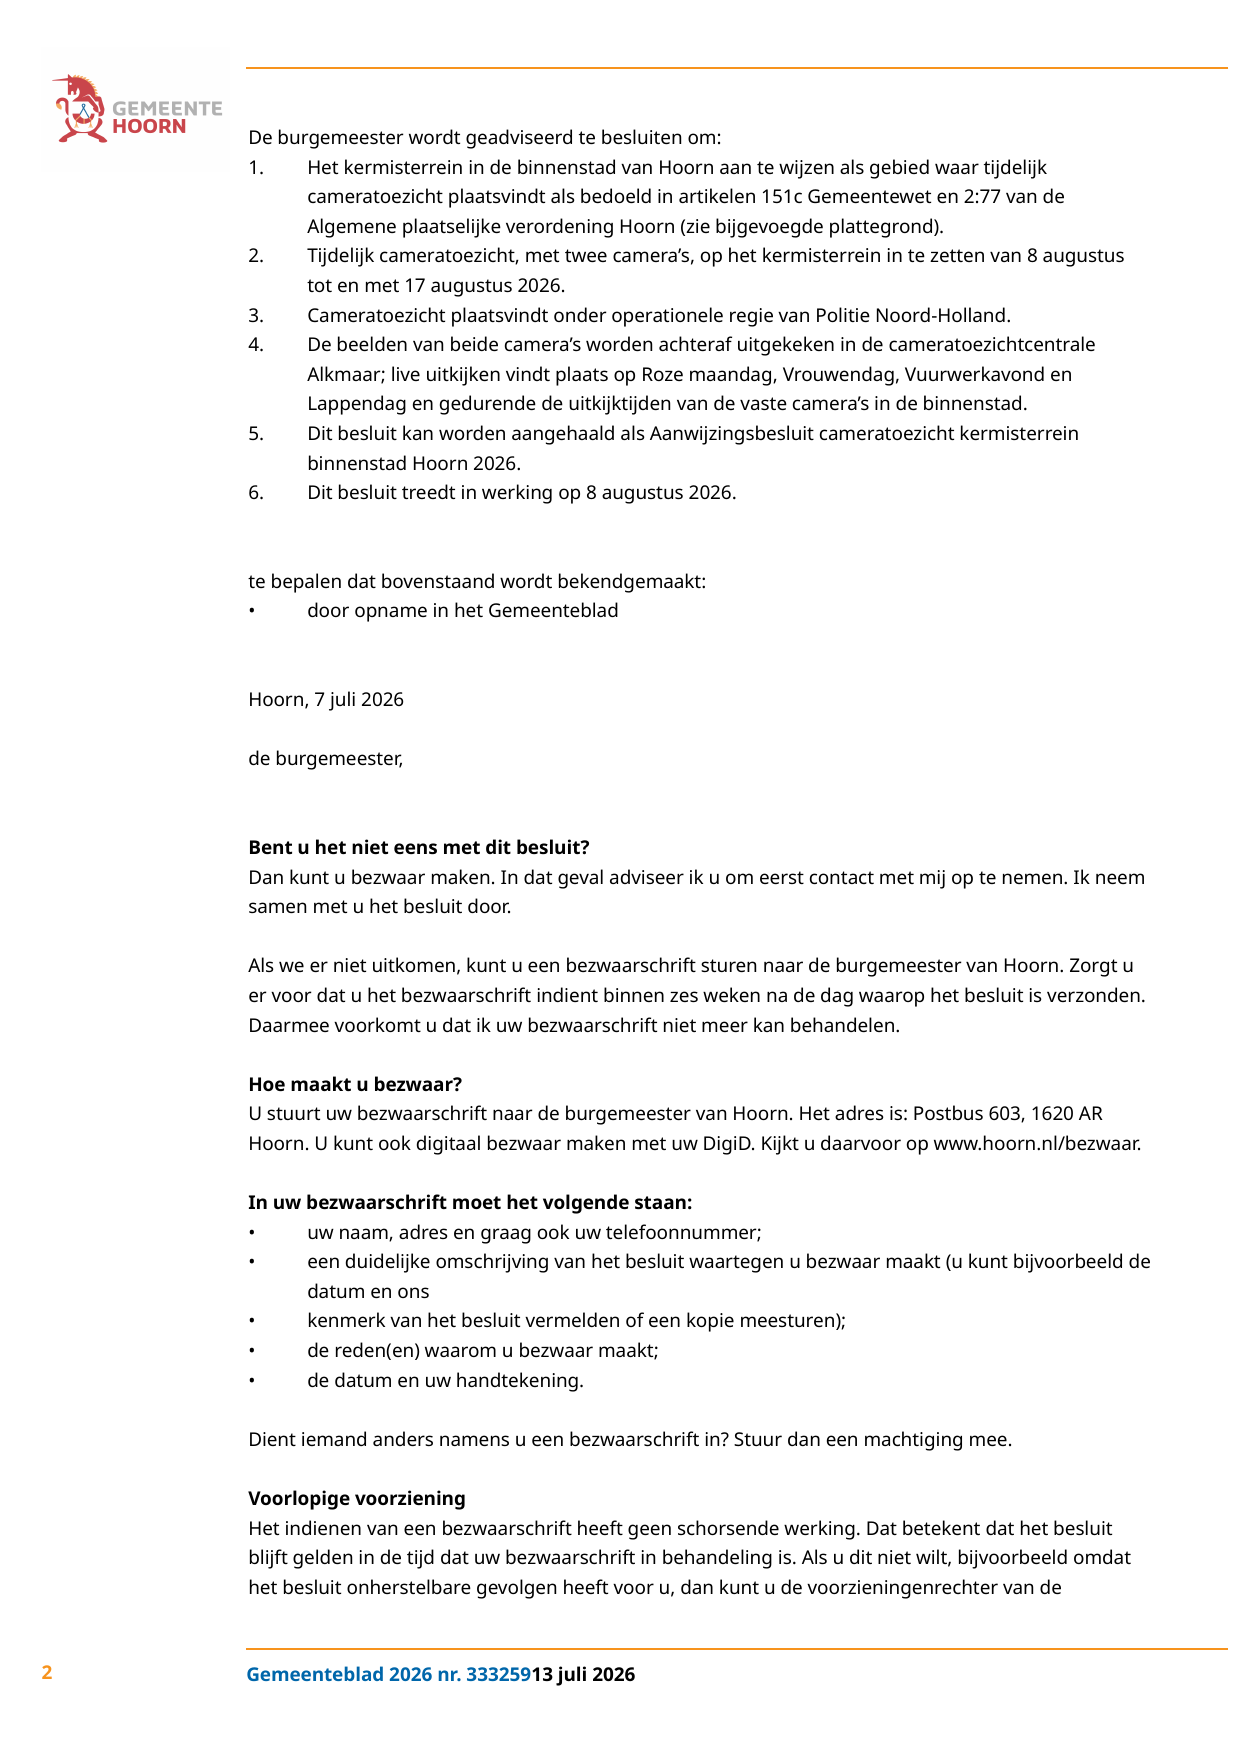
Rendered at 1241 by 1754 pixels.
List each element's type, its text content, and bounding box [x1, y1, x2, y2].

list de reden(en) waarom u bezwaar maakt; [248, 1337, 1152, 1363]
list uw naam, adres en graag ook uw telefoonnummer; [248, 1219, 1152, 1245]
text Hoorn, 7 juli 2026 [248, 686, 1152, 712]
text te bepalen dat bovenstaand wordt bekendgemaakt: [248, 568, 1152, 594]
text De burgemeester wordt geadviseerd te besluiten om: [248, 124, 1152, 150]
text Dan kunt u bezwaar maken. In dat geval adviseer ik u om eerst contact met mij op te nemen. Ik neem samen met u het besluit door. [248, 864, 1152, 919]
text Het indienen van een bezwaarschrift heeft geen schorsende werking. Dat betekent dat het besluit blijft gelden in de tijd dat uw bezwaarschrift in behandeling is. Als u dit niet wilt, bijvoorbeeld omdat het besluit onherstelbare gevolgen heeft voor u, dan kunt u de voorzieningenrechter van de [248, 1515, 1152, 1600]
text Als we er niet uitkomen, kunt u een bezwaarschrift sturen naar de burgemeester van Hoorn. Zorgt u er voor dat u het bezwaarschrift indient binnen zes weken na de dag waarop het besluit is verzonden. Daarmee voorkomt u dat ik uw bezwaarschrift niet meer kan behandelen. [248, 953, 1152, 1038]
list De beelden van beide camera’s worden achteraf uitgekeken in de cameratoezichtcentrale Alkmaar; live uitkijken vindt plaats op Roze maandag, Vrouwendag, Vuurwerkavond en Lappendag en gedurende de uitkijktijden van de vaste camera’s in de binnenstad. [248, 331, 1152, 416]
text In uw bezwaarschrift moet het volgende staan: [248, 1189, 1152, 1215]
list de datum en uw handtekening. [248, 1367, 1152, 1393]
text Bent u het niet eens met dit besluit? [248, 834, 1152, 860]
text Voorlopige voorziening [248, 1485, 1152, 1511]
text Dient iemand anders namens u een bezwaarschrift in? Stuur dan een machtiging mee. [248, 1426, 1152, 1452]
list kenmerk van het besluit vermelden of een kopie meesturen); [248, 1308, 1152, 1333]
list door opname in het Gemeenteblad [248, 598, 1152, 623]
list Het kermisterrein in de binnenstad van Hoorn aan te wijzen als gebied waar tijdelijk cameratoezicht plaatsvindt als bedoeld in artikelen 151c Gemeentewet en 2:77 van de Algemene plaatselijke verordening Hoorn (zie bijgevoegde plattegrond). [248, 154, 1152, 239]
list Dit besluit treedt in werking op 8 augustus 2026. [248, 479, 1152, 505]
list Cameratoezicht plaatsvindt onder operationele regie van Politie Noord-Holland. [248, 302, 1152, 328]
list Tijdelijk cameratoezicht, met twee camera’s, op het kermisterrein in te zetten van 8 augustus tot en met 17 augustus 2026. [248, 243, 1152, 298]
text de burgemeester, [248, 746, 1152, 771]
picture [41, 47, 231, 172]
text U stuurt uw bezwaarschrift naar de burgemeester van Hoorn. Het adres is: Postbus 603, 1620 AR Hoorn. U kunt ook digitaal bezwaar maken met uw DigiD. Kijkt u daarvoor op www.hoorn.nl/bezwaar. [248, 1101, 1152, 1156]
list Dit besluit kan worden aangehaald als Aanwijzingsbesluit cameratoezicht kermisterrein binnenstad Hoorn 2026. [248, 420, 1152, 476]
list een duidelijke omschrijving van het besluit waartegen u bezwaar maakt (u kunt bijvoorbeeld de datum en ons [248, 1248, 1152, 1304]
text Hoe maakt u bezwaar? [248, 1071, 1152, 1097]
